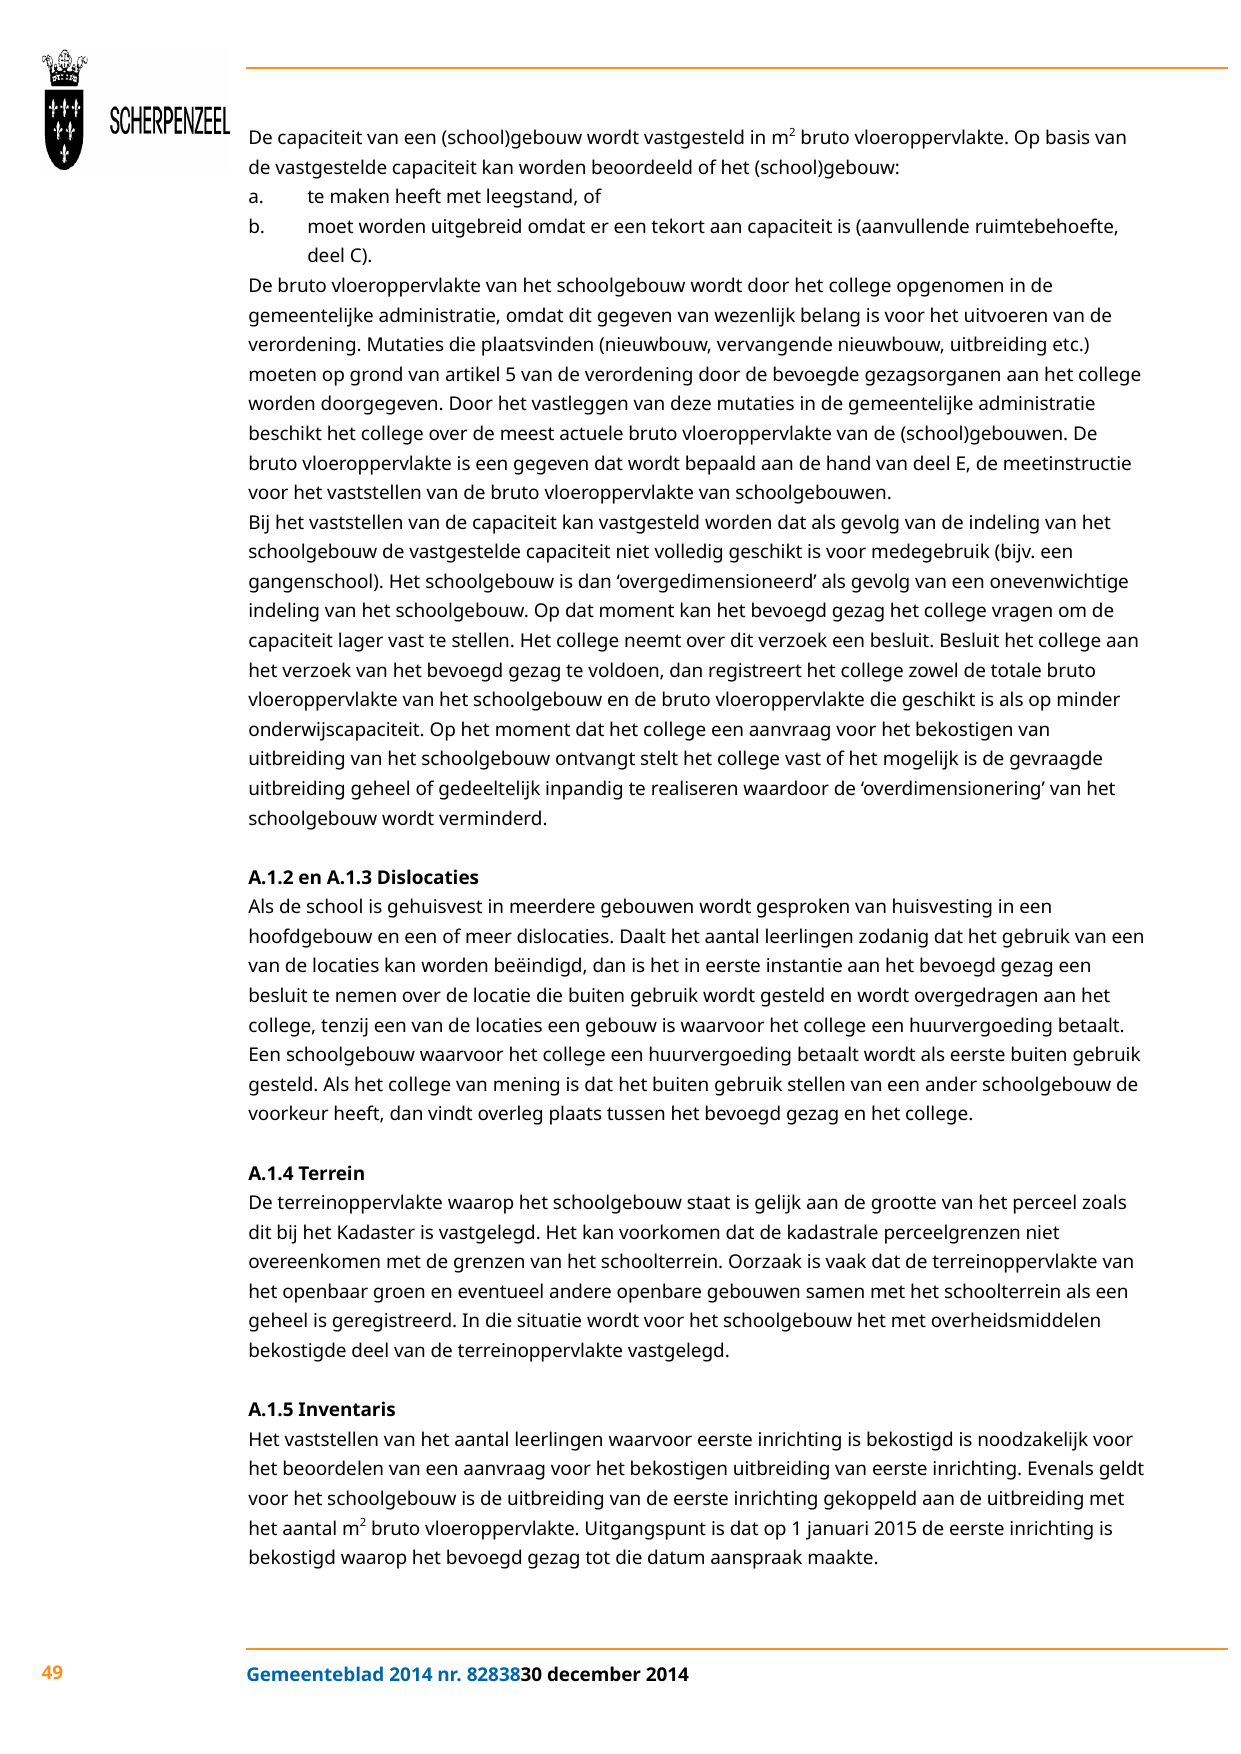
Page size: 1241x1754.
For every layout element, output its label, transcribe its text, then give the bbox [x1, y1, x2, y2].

picture [41, 47, 231, 172]
text Bij het vaststellen van de capaciteit kan vastgesteld worden dat als gevolg van de indeling van het schoolgebouw de vastgestelde capaciteit niet volledig geschikt is voor medegebruik (bijv. een gangenschool). Het schoolgebouw is dan ‘overgedimensioneerd’ als gevolg van een onevenwichtige indeling van het schoolgebouw. Op dat moment kan het bevoegd gezag het college vragen om de capaciteit lager vast te stellen. Het college neemt over dit verzoek een besluit. Besluit het college aan het verzoek van het bevoegd gezag te voldoen, dan registreert het college zowel de totale bruto vloeroppervlakte van het schoolgebouw en de bruto vloeroppervlakte die geschikt is als op minder onderwijscapaciteit. Op het moment dat het college een aanvraag voor het bekostigen van uitbreiding van het schoolgebouw ontvangt stelt het college vast of het mogelijk is de gevraagde uitbreiding geheel of gedeeltelijk inpandig te realiseren waardoor de ‘overdimensionering’ van het schoolgebouw wordt verminderd. [248, 509, 1152, 831]
text Als de school is gehuisvest in meerdere gebouwen wordt gesproken van huisvesting in een hoofdgebouw en een of meer dislocaties. Daalt het aantal leerlingen zodanig dat het gebruik van een van de locaties kan worden beëindigd, dan is het in eerste instantie aan het bevoegd gezag een besluit te nemen over de locatie die buiten gebruik wordt gesteld en wordt overgedragen aan het college, tenzij een van de locaties een gebouw is waarvoor het college een huurvergoeding betaalt. Een schoolgebouw waarvoor het college een huurvergoeding betaalt wordt als eerste buiten gebruik gesteld. Als het college van mening is dat het buiten gebruik stellen van een ander schoolgebouw de voorkeur heeft, dan vindt overleg plaats tussen het bevoegd gezag en het college. [248, 893, 1152, 1126]
text A.1.4 Terrein [248, 1160, 1152, 1186]
text De capaciteit van een (school)gebouw wordt vastgesteld in m2 bruto vloeroppervlakte. Op basis van de vastgestelde capaciteit kan worden beoordeeld of het (school)gebouw: [248, 124, 1152, 180]
text A.1.5 Inventaris [248, 1396, 1152, 1422]
list moet worden uitgebreid omdat er een tekort aan capaciteit is (aanvullende ruimtebehoefte, deel C). [248, 213, 1152, 268]
text De terreinoppervlakte waarop het schoolgebouw staat is gelijk aan de grootte van het perceel zoals dit bij het Kadaster is vastgelegd. Het kan voorkomen dat de kadastrale perceelgrenzen niet overeenkomen met de grenzen van het schoolterrein. Oorzaak is vaak dat de terreinoppervlakte van het openbaar groen en eventueel andere openbare gebouwen samen met het schoolterrein als een geheel is geregistreerd. In die situatie wordt voor het schoolgebouw het met overheidsmiddelen bekostigde deel van de terreinoppervlakte vastgelegd. [248, 1189, 1152, 1363]
text A.1.2 en A.1.3 Dislocaties [248, 864, 1152, 890]
text De bruto vloeroppervlakte van het schoolgebouw wordt door het college opgenomen in de gemeentelijke administratie, omdat dit gegeven van wezenlijk belang is voor het uitvoeren van de verordening. Mutaties die plaatsvinden (nieuwbouw, vervangende nieuwbouw, uitbreiding etc.) moeten op grond van artikel 5 van de verordening door de bevoegde gezagsorganen aan het college worden doorgegeven. Door het vastleggen van deze mutaties in de gemeentelijke administratie beschikt het college over de meest actuele bruto vloeroppervlakte van de (school)gebouwen. De bruto vloeroppervlakte is een gegeven dat wordt bepaald aan de hand van deel E, de meetinstructie voor het vaststellen van de bruto vloeroppervlakte van schoolgebouwen. [248, 272, 1152, 505]
text Het vaststellen van het aantal leerlingen waarvoor eerste inrichting is bekostigd is noodzakelijk voor het beoordelen van een aanvraag voor het bekostigen uitbreiding van eerste inrichting. Evenals geldt voor het schoolgebouw is de uitbreiding van de eerste inrichting gekoppeld aan de uitbreiding met het aantal m2 bruto vloeroppervlakte. Uitgangspunt is dat op 1 januari 2015 de eerste inrichting is bekostigd waarop het bevoegd gezag tot die datum aanspraak maakte. [248, 1426, 1152, 1570]
list te maken heeft met leegstand, of [248, 183, 1152, 209]
